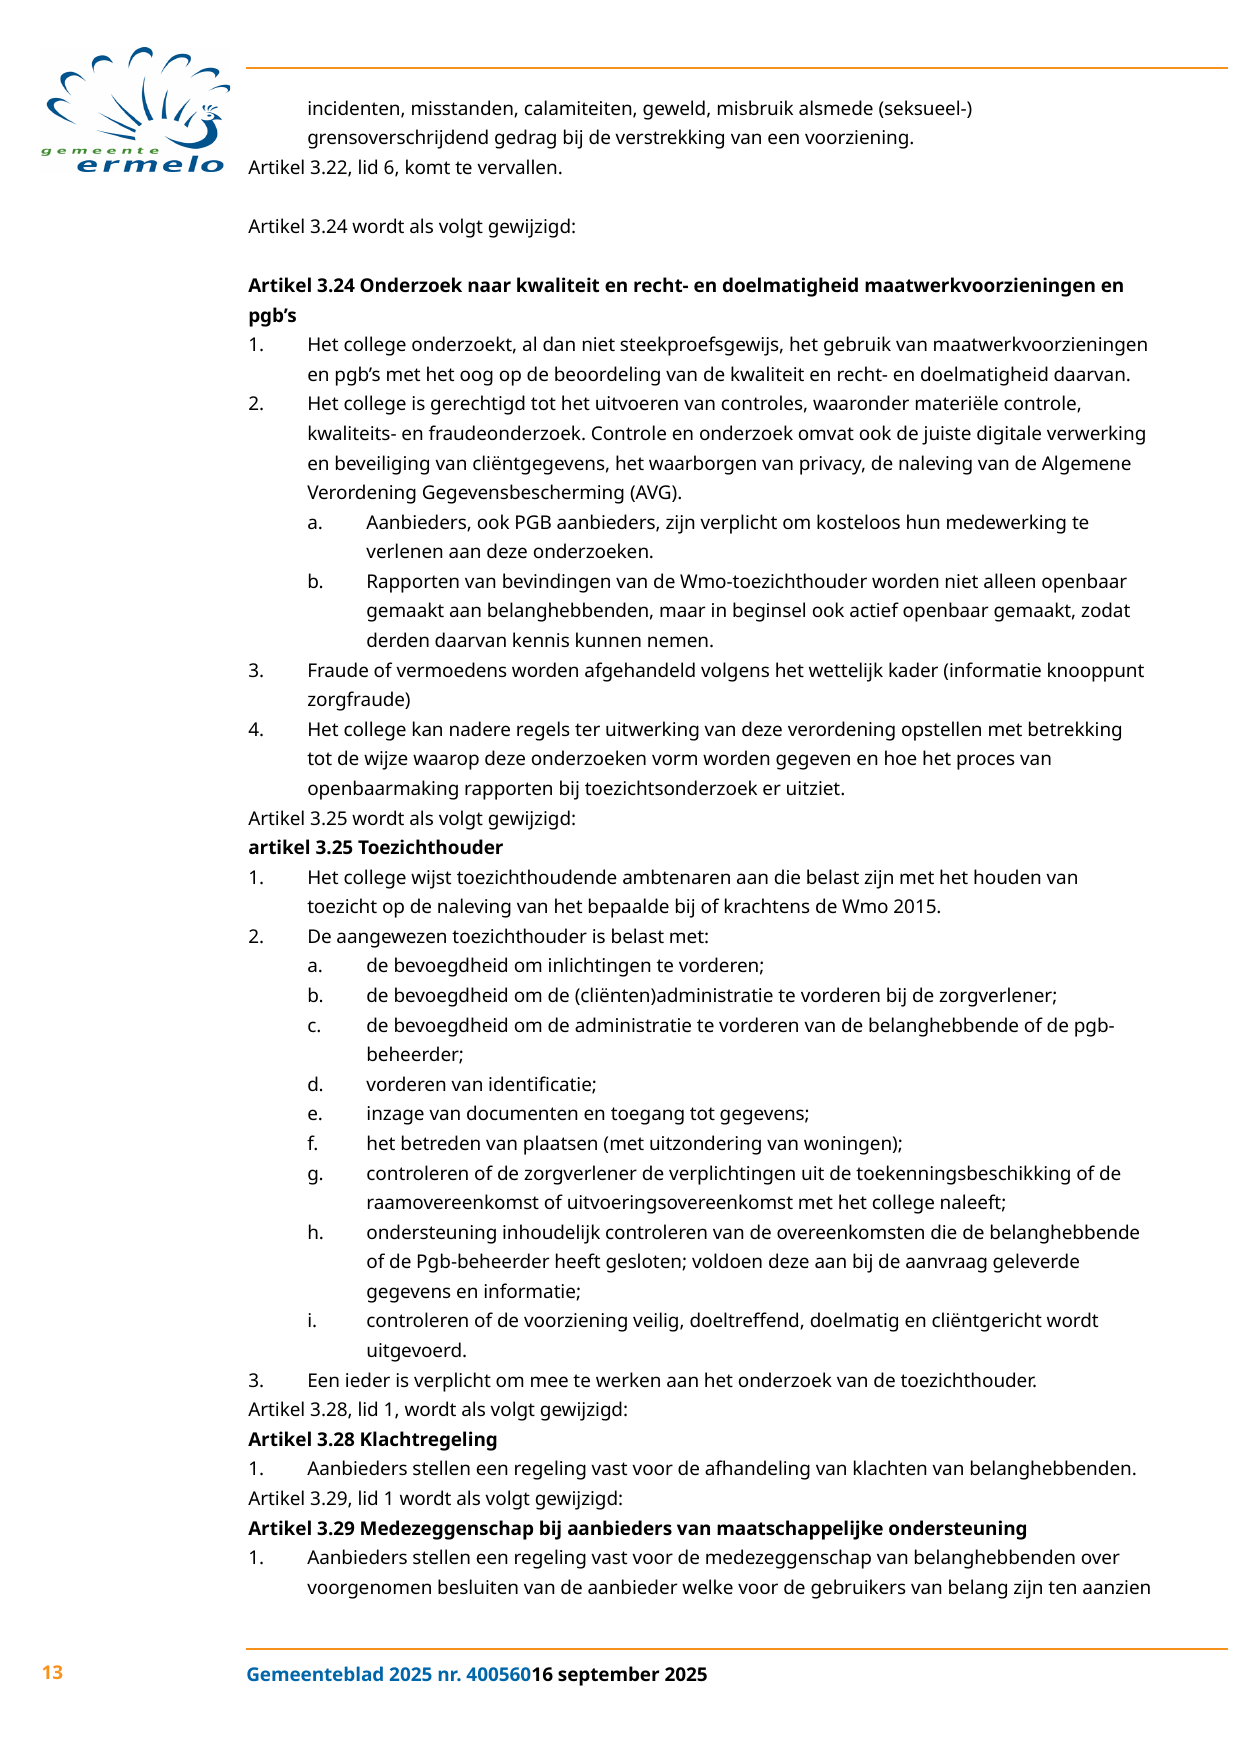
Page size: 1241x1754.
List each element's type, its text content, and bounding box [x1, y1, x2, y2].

list controleren of de zorgverlener de verplichtingen uit de toekenningsbeschikking of de raamovereenkomst of uitvoeringsovereenkomst met het college naleeft; [307, 1160, 1152, 1215]
text Artikel 3.28, lid 1, wordt als volgt gewijzigd: [248, 1396, 1152, 1422]
list Rapporten van bevindingen van de Wmo-toezichthouder worden niet alleen openbaar gemaakt aan belanghebbenden, maar in beginsel ook actief openbaar gemaakt, zodat derden daarvan kennis kunnen nemen. [307, 568, 1152, 653]
list Fraude of vermoedens worden afgehandeld volgens het wettelijk kader (informatie knooppunt zorgfraude) [248, 657, 1152, 712]
text Artikel 3.24 wordt als volgt gewijzigd: [248, 213, 1152, 239]
list Het college onderzoekt, al dan niet steekproefsgewijs, het gebruik van maatwerkvoorzieningen en pgb’s met het oog op de beoordeling van de kwaliteit en recht- en doelmatigheid daarvan. [248, 331, 1152, 387]
text Artikel 3.25 wordt als volgt gewijzigd: [248, 805, 1152, 831]
list incidenten, misstanden, calamiteiten, geweld, misbruik alsmede (seksueel-) grensoverschrijdend gedrag bij de verstrekking van een voorziening. [248, 95, 1152, 150]
list Aanbieders stellen een regeling vast voor de medezeggenschap van belanghebbenden over voorgenomen besluiten van de aanbieder welke voor de gebruikers van belang zijn ten aanzien [248, 1544, 1152, 1600]
list Het college wijst toezichthoudende ambtenaren aan die belast zijn met het houden van toezicht op de naleving van het bepaalde bij of krachtens de Wmo 2015. [248, 864, 1152, 919]
list Een ieder is verplicht om mee te werken aan het onderzoek van de toezichthouder. [248, 1367, 1152, 1393]
list vorderen van identificatie; [307, 1071, 1152, 1097]
text artikel 3.25 Toezichthouder [248, 834, 1152, 860]
list de bevoegdheid om de administratie te vorderen van de belanghebbende of de pgb- beheerder; [307, 1012, 1152, 1067]
list ondersteuning inhoudelijk controleren van de overeenkomsten die de belanghebbende of de Pgb-beheerder heeft gesloten; voldoen deze aan bij de aanvraag geleverde gegevens en informatie; [307, 1219, 1152, 1304]
text Artikel 3.24 Onderzoek naar kwaliteit en recht- en doelmatigheid maatwerkvoorzieningen en pgb’s [248, 272, 1152, 328]
list De aangewezen toezichthouder is belast met: [248, 923, 1152, 949]
list Aanbieders stellen een regeling vast voor de afhandeling van klachten van belanghebbenden. [248, 1456, 1152, 1481]
text Artikel 3.22, lid 6, komt te vervallen. [248, 154, 1152, 180]
picture [41, 47, 231, 172]
list het betreden van plaatsen (met uitzondering van woningen); [307, 1130, 1152, 1156]
text Artikel 3.28 Klachtregeling [248, 1426, 1152, 1452]
list Aanbieders, ook PGB aanbieders, zijn verplicht om kosteloos hun medewerking te verlenen aan deze onderzoeken. [307, 509, 1152, 564]
list Het college is gerechtigd tot het uitvoeren van controles, waaronder materiële controle, kwaliteits- en fraudeonderzoek. Controle en onderzoek omvat ook de juiste digitale verwerking en beveiliging van cliëntgegevens, het waarborgen van privacy, de naleving van de Algemene Verordening Gegevensbescherming (AVG). [248, 391, 1152, 505]
list Het college kan nadere regels ter uitwerking van deze verordening opstellen met betrekking tot de wijze waarop deze onderzoeken vorm worden gegeven en hoe het proces van openbaarmaking rapporten bij toezichtsonderzoek er uitziet. [248, 716, 1152, 801]
text Artikel 3.29, lid 1 wordt als volgt gewijzigd: [248, 1485, 1152, 1511]
list inzage van documenten en toegang tot gegevens; [307, 1101, 1152, 1126]
list de bevoegdheid om de (cliënten)administratie te vorderen bij de zorgverlener; [307, 982, 1152, 1008]
text Artikel 3.29 Medezeggenschap bij aanbieders van maatschappelijke ondersteuning [248, 1515, 1152, 1541]
list controleren of de voorziening veilig, doeltreffend, doelmatig en cliëntgericht wordt uitgevoerd. [307, 1308, 1152, 1363]
list de bevoegdheid om inlichtingen te vorderen; [307, 953, 1152, 978]
